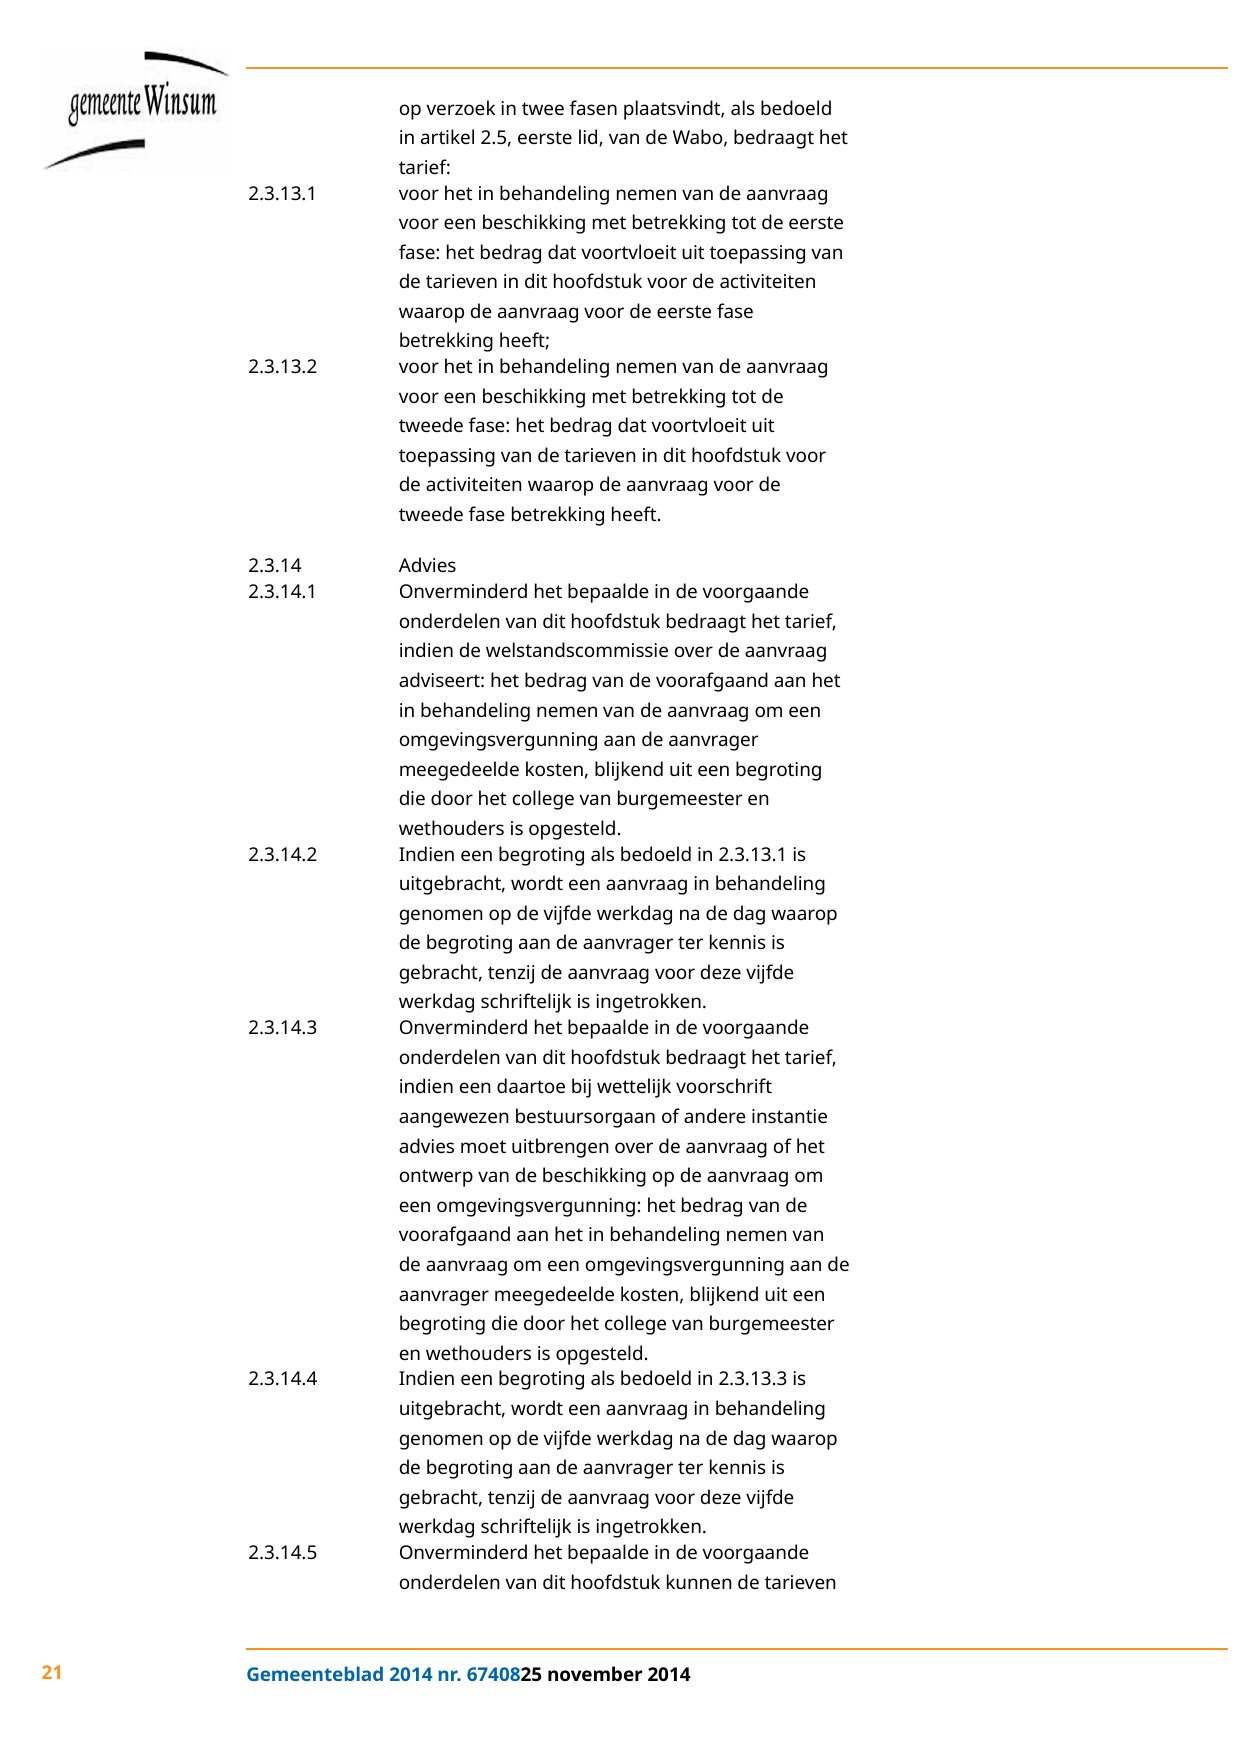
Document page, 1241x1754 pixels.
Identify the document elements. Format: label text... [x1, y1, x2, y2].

table_cell Indien een begroting als bedoeld in 2.3.13.1 is uitgebracht, wordt een aanvraag in behandeling genomen op de vijfde werkdag na de dag waarop de begroting aan de aanvrager ter kennis is gebracht, tenzij de aanvraag voor deze vijfde werkdag schriftelijk is ingetrokken. [399, 841, 850, 1014]
table_cell [850, 527, 1001, 553]
table_cell [850, 1015, 1001, 1366]
table_cell Indien een begroting als bedoeld in 2.3.13.3 is uitgebracht, wordt een aanvraag in behandeling genomen op de vijfde werkdag na de dag waarop de begroting aan de aanvrager ter kennis is gebracht, tenzij de aanvraag voor deze vijfde werkdag schriftelijk is ingetrokken. [399, 1366, 850, 1539]
table_cell [1001, 1015, 1152, 1366]
table_cell 2.3.14.5 [248, 1539, 398, 1594]
table_cell [1001, 1366, 1152, 1539]
table_cell [1001, 579, 1152, 841]
table_cell [850, 579, 1001, 841]
table_cell 2.3.14.3 [248, 1015, 398, 1366]
table_cell [1001, 841, 1152, 1014]
table_cell [1001, 527, 1152, 553]
table_cell [850, 1366, 1001, 1539]
table_cell 2.3.14.1 [248, 579, 398, 841]
table_cell [399, 527, 850, 553]
picture [41, 47, 231, 172]
table_cell [1001, 1539, 1152, 1594]
table_cell 2.3.13.1 [248, 180, 398, 353]
table_cell Onverminderd het bepaalde in de voorgaande onderdelen van dit hoofdstuk bedraagt het tarief, indien de welstandscommissie over de aanvraag adviseert: het bedrag van de voorafgaand aan het in behandeling nemen van de aanvraag om een omgevingsvergunning aan de aanvrager meegedeelde kosten, blijkend uit een begroting die door het college van burgemeester en wethouders is opgesteld. [399, 579, 850, 841]
table_cell Onverminderd het bepaalde in de voorgaande onderdelen van dit hoofdstuk kunnen de tarieven [399, 1539, 850, 1594]
table_cell 2.3.14 [248, 553, 398, 578]
table_cell voor het in behandeling nemen van de aanvraag voor een beschikking met betrekking tot de eerste fase: het bedrag dat voortvloeit uit toepassing van de tarieven in dit hoofdstuk voor de activiteiten waarop de aanvraag voor de eerste fase betrekking heeft; [399, 180, 850, 353]
table_cell Onverminderd het bepaalde in de voorgaande onderdelen van dit hoofdstuk bedraagt het tarief, indien een daartoe bij wettelijk voorschrift aangewezen bestuursorgaan of andere instantie advies moet uitbrengen over de aanvraag of het ontwerp van de beschikking op de aanvraag om een omgevingsvergunning: het bedrag van de voorafgaand aan het in behandeling nemen van de aanvraag om een omgevingsvergunning aan de aanvrager meegedeelde kosten, blijkend uit een begroting die door het college van burgemeester en wethouders is opgesteld. [399, 1015, 850, 1366]
table_cell [850, 553, 1001, 578]
table_cell [850, 180, 1001, 353]
table_cell [248, 95, 398, 180]
table_cell Advies [399, 553, 850, 578]
table_cell [850, 353, 1001, 527]
table_cell [1001, 353, 1152, 527]
table_cell [850, 841, 1001, 1014]
table_cell [1001, 180, 1152, 353]
table_cell 2.3.13.2 [248, 353, 398, 527]
table_cell [850, 1539, 1001, 1594]
table_cell [1001, 95, 1152, 180]
table_cell voor het in behandeling nemen van de aanvraag voor een beschikking met betrekking tot de tweede fase: het bedrag dat voortvloeit uit toepassing van de tarieven in dit hoofdstuk voor de activiteiten waarop de aanvraag voor de tweede fase betrekking heeft. [399, 353, 850, 527]
table_cell [248, 527, 398, 553]
table_cell 2.3.14.4 [248, 1366, 398, 1539]
table_cell op verzoek in twee fasen plaatsvindt, als bedoeld in artikel 2.5, eerste lid, van de Wabo, bedraagt het tarief: [399, 95, 850, 180]
table_cell [1001, 553, 1152, 578]
table_cell [850, 95, 1001, 180]
table_cell 2.3.14.2 [248, 841, 398, 1014]
